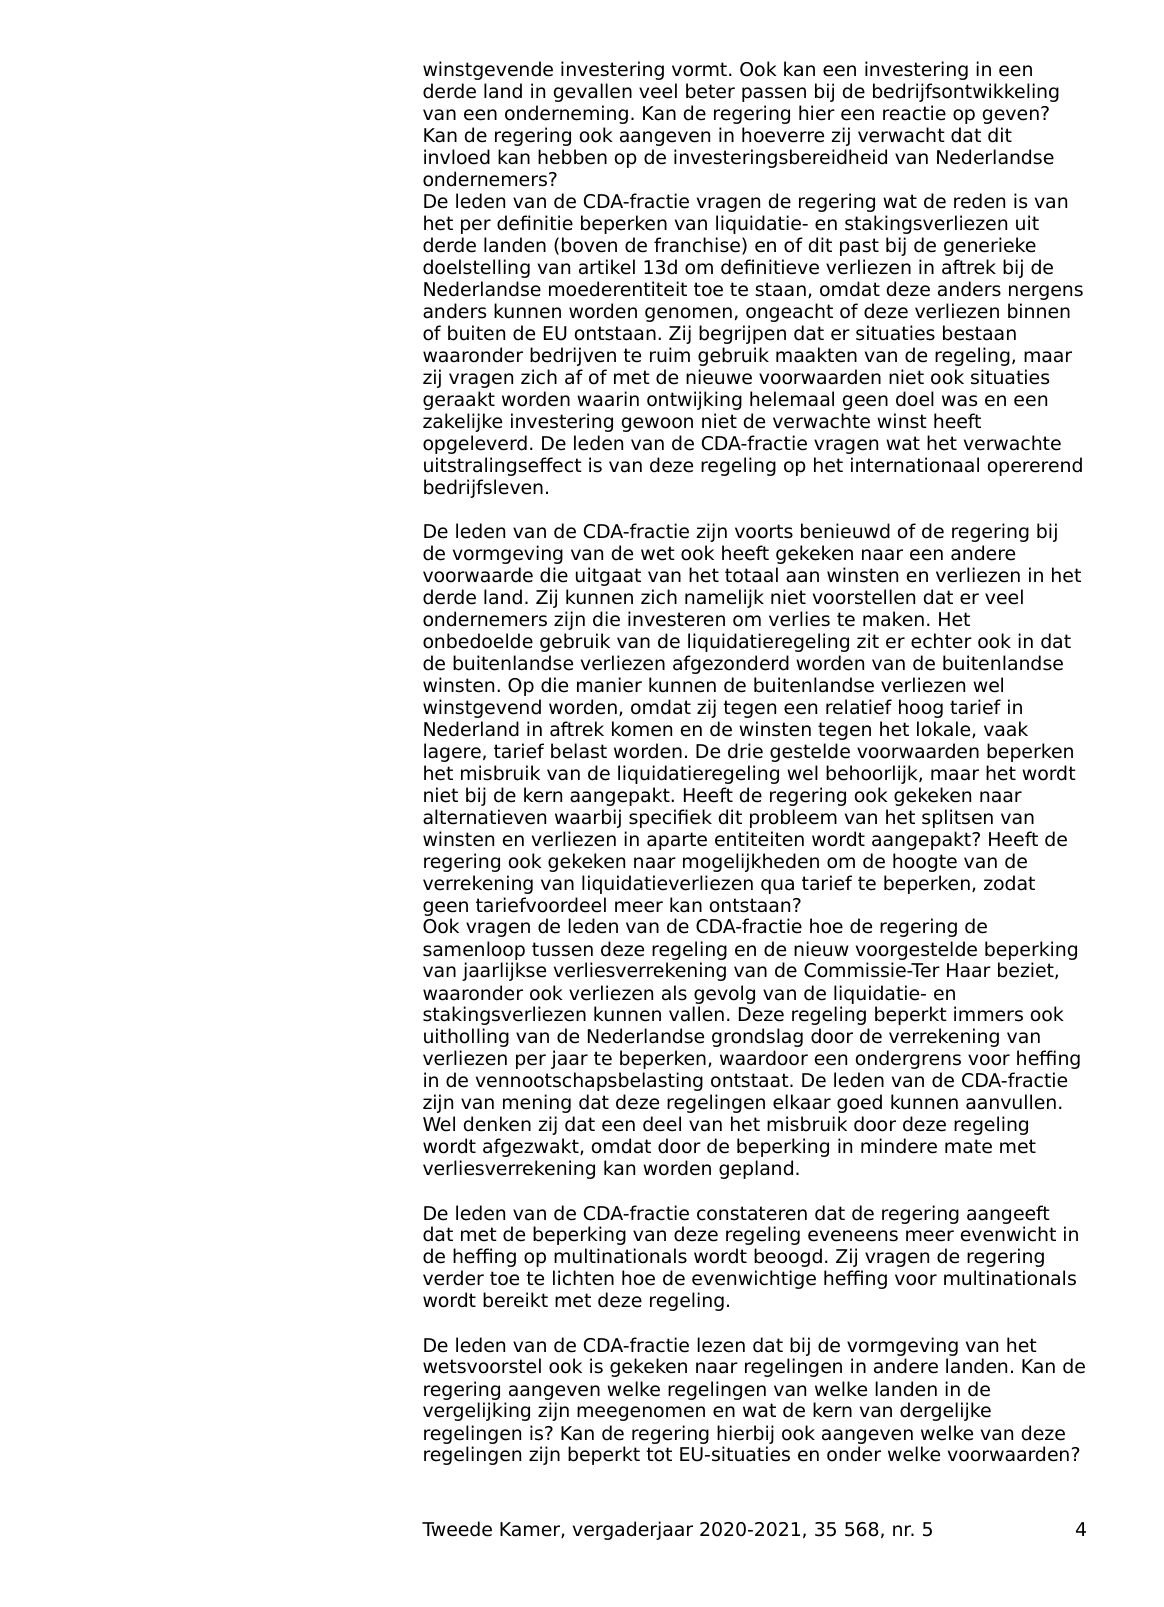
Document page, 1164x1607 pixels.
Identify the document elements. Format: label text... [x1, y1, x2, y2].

text De leden van de CDA-fractie lezen dat bij de vormgeving van het wetsvoorstel ook is gekeken naar regelingen in andere landen. Kan de regering aangeven welke regelingen van welke landen in de vergelijking zijn meegenomen en wat de kern van dergelijke regelingen is? Kan de regering hierbij ook aangeven welke van deze regelingen zijn beperkt tot EU-situaties en onder welke voorwaarden? [422, 1334, 1087, 1466]
text winstgevende investering vormt. Ook kan een investering in een derde land in gevallen veel beter passen bij de bedrijfsontwikkeling van een onderneming. Kan de regering hier een reactie op geven? Kan de regering ook aangeven in hoeverre zij verwacht dat dit invloed kan hebben op de investeringsbereidheid van Nederlandse ondernemers? [422, 59, 1087, 191]
text De leden van de CDA-fractie constateren dat de regering aangeeft dat met de beperking van deze regeling eveneens meer evenwicht in de heffing op multinationals wordt beoogd. Zij vragen de regering verder toe te lichten hoe de evenwichtige heffing voor multinationals wordt bereikt met deze regeling. [422, 1202, 1087, 1312]
text De leden van de CDA-fractie zijn voorts benieuwd of de regering bij de vormgeving van de wet ook heeft gekeken naar een andere voorwaarde die uitgaat van het totaal aan winsten en verliezen in het derde land. Zij kunnen zich namelijk niet voorstellen dat er veel ondernemers zijn die investeren om verlies te maken. Het onbedoelde gebruik van de liquidatieregeling zit er echter ook in dat de buitenlandse verliezen afgezonderd worden van de buitenlandse winsten. Op die manier kunnen de buitenlandse verliezen wel winstgevend worden, omdat zij tegen een relatief hoog tarief in Nederland in aftrek komen en de winsten tegen het lokale, vaak lagere, tarief belast worden. De drie gestelde voorwaarden beperken het misbruik van de liquidatieregeling wel behoorlijk, maar het wordt niet bij de kern aangepakt. Heeft de regering ook gekeken naar alternatieven waarbij specifiek dit probleem van het splitsen van winsten en verliezen in aparte entiteiten wordt aangepakt? Heeft de regering ook gekeken naar mogelijkheden om de hoogte van de verrekening van liquidatieverliezen qua tarief te beperken, zodat geen tariefvoordeel meer kan ontstaan? [422, 521, 1087, 916]
text De leden van de CDA-fractie vragen de regering wat de reden is van het per definitie beperken van liquidatie- en stakingsverliezen uit derde landen (boven de franchise) en of dit past bij de generieke doelstelling van artikel 13d om definitieve verliezen in aftrek bij de Nederlandse moederentiteit toe te staan, omdat deze anders nergens anders kunnen worden genomen, ongeacht of deze verliezen binnen of buiten de EU ontstaan. Zij begrijpen dat er situaties bestaan waaronder bedrijven te ruim gebruik maakten van de regeling, maar zij vragen zich af of met de nieuwe voorwaarden niet ook situaties geraakt worden waarin ontwijking helemaal geen doel was en een zakelijke investering gewoon niet de verwachte winst heeft opgeleverd. De leden van de CDA-fractie vragen wat het verwachte uitstralingseffect is van deze regeling op het internationaal opererend bedrijfsleven. [422, 191, 1087, 499]
text Ook vragen de leden van de CDA-fractie hoe de regering de samenloop tussen deze regeling en de nieuw voorgestelde beperking van jaarlijkse verliesverrekening van de Commissie-Ter Haar beziet, waaronder ook verliezen als gevolg van de liquidatie- en stakingsverliezen kunnen vallen. Deze regeling beperkt immers ook uitholling van de Nederlandse grondslag door de verrekening van verliezen per jaar te beperken, waardoor een ondergrens voor heffing in de vennootschapsbelasting ontstaat. De leden van de CDA-fractie zijn van mening dat deze regelingen elkaar goed kunnen aanvullen. Wel denken zij dat een deel van het misbruik door deze regeling wordt afgezwakt, omdat door de beperking in mindere mate met verliesverrekening kan worden gepland. [422, 916, 1087, 1180]
